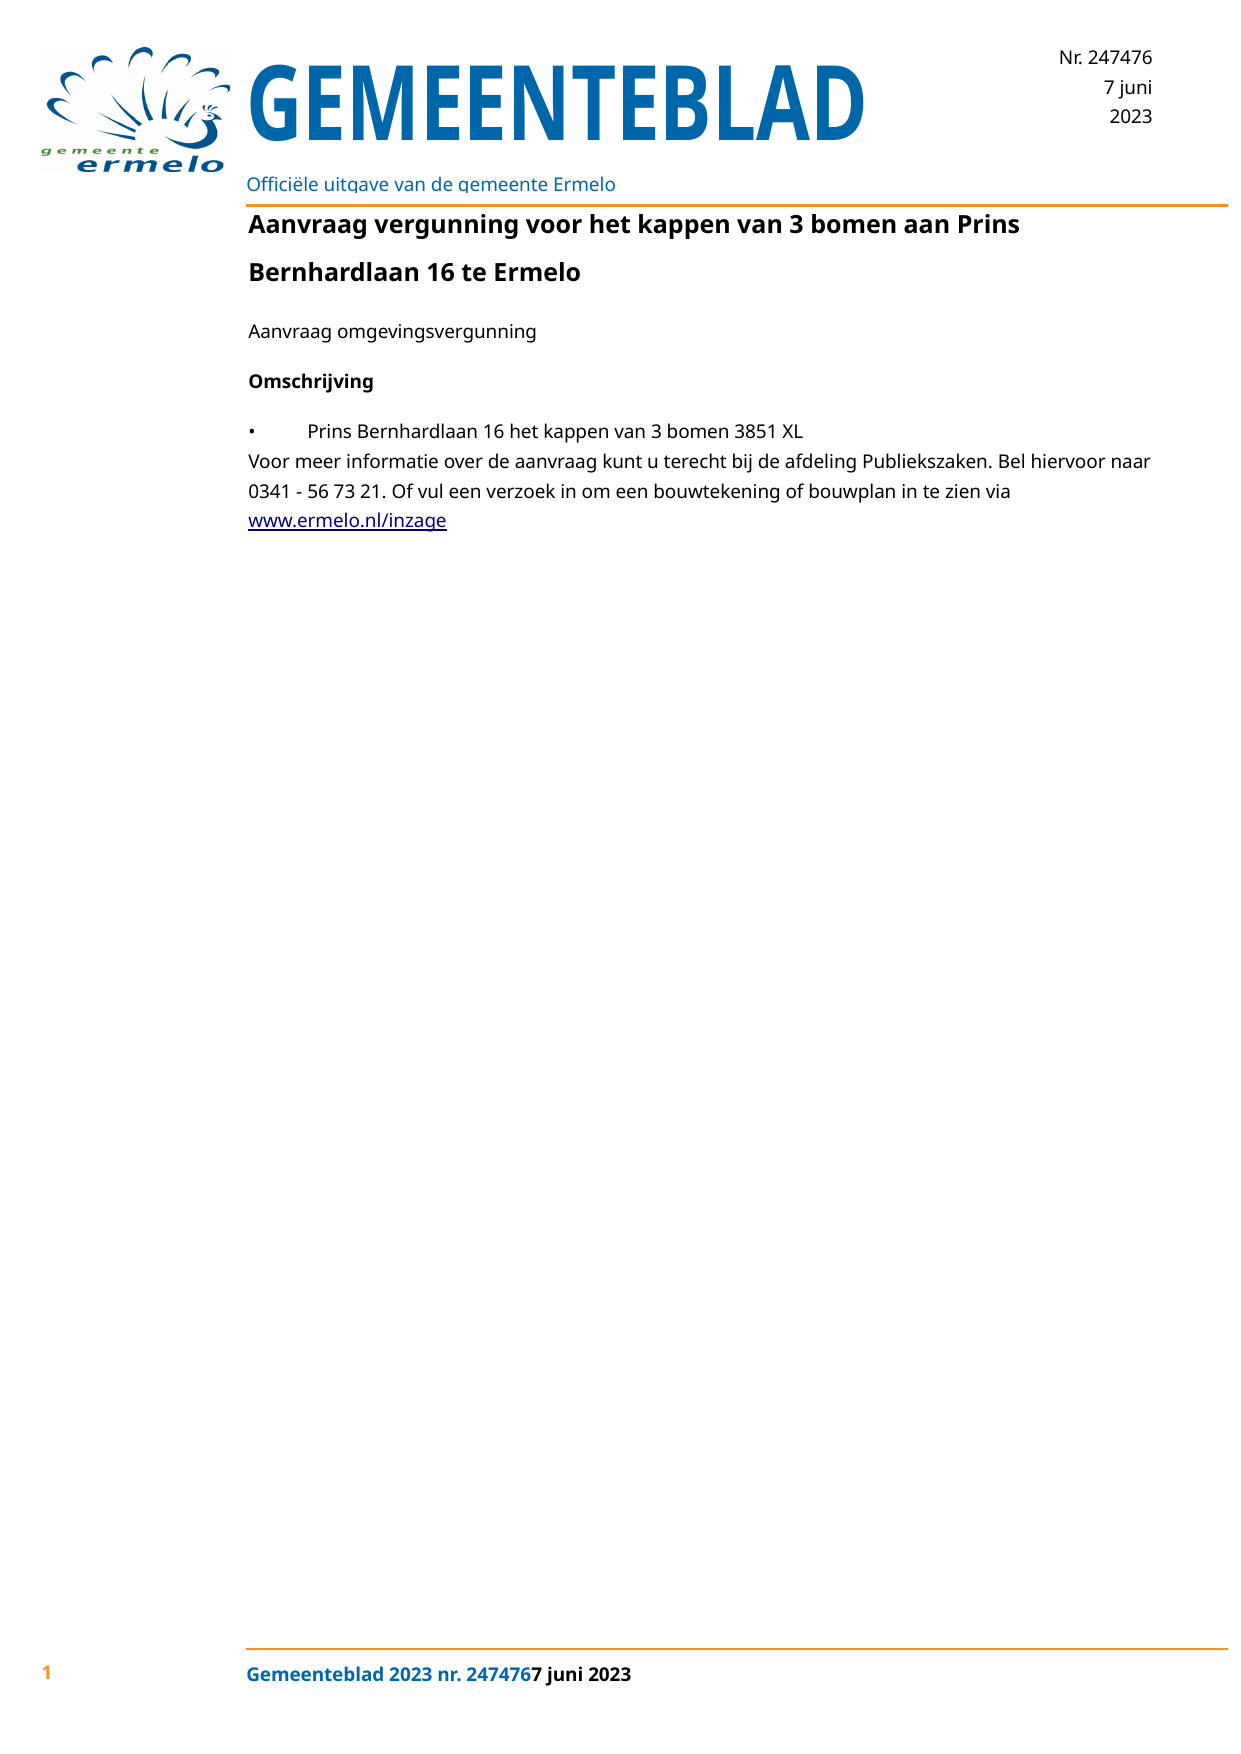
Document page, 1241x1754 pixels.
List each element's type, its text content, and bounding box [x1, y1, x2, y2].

list Prins Bernhardlaan 16 het kappen van 3 bomen 3851 XL [248, 419, 1152, 444]
text Voor meer informatie over de aanvraag kunt u terecht bij de afdeling Publiekszaken. Bel hiervoor naar 0341 - 56 73 21. Of vul een verzoek in om een bouwtekening of bouwplan in te zien via www.ermelo.nl/inzage [248, 448, 1152, 533]
text Aanvraag omgevingsvergunning [248, 318, 1152, 344]
text Omschrijving [248, 368, 1152, 394]
picture [41, 47, 231, 172]
text Aanvraag vergunning voor het kappen van 3 bomen aan Prins Bernhardlaan 16 te Ermelo [248, 207, 1152, 288]
